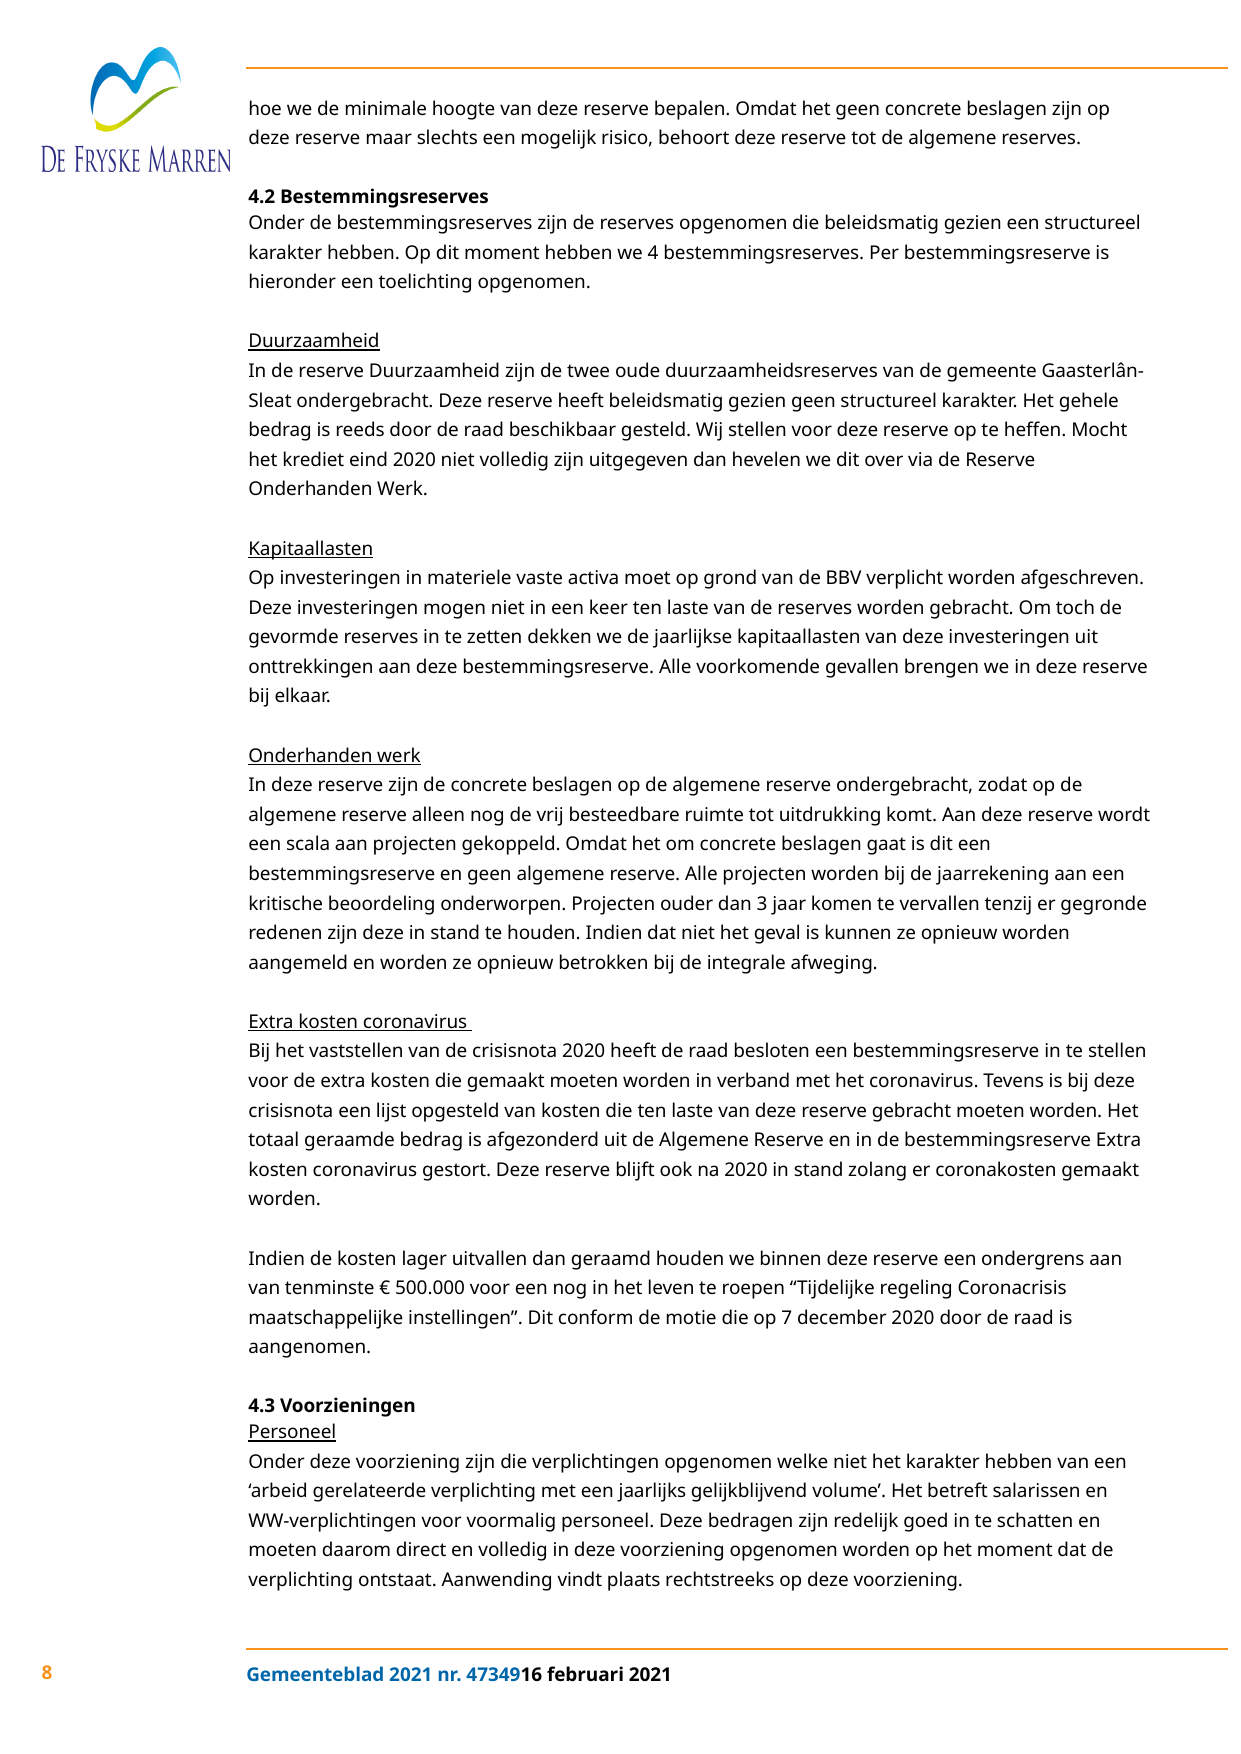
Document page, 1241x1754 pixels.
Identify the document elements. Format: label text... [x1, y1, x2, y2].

text hoe we de minimale hoogte van deze reserve bepalen. Omdat het geen concrete beslagen zijn op deze reserve maar slechts een mogelijk risico, behoort deze reserve tot de algemene reserves. [248, 95, 1152, 150]
text Bij het vaststellen van de crisisnota 2020 heeft de raad besloten een bestemmingsreserve in te stellen voor de extra kosten die gemaakt moeten worden in verband met het coronavirus. Tevens is bij deze crisisnota een lijst opgesteld van kosten die ten laste van deze reserve gebracht moeten worden. Het totaal geraamde bedrag is afgezonderd uit de Algemene Reserve en in de bestemmingsreserve Extra kosten coronavirus gestort. Deze reserve blijft ook na 2020 in stand zolang er coronakosten gemaakt worden. [248, 1038, 1152, 1211]
text In deze reserve zijn de concrete beslagen op de algemene reserve ondergebracht, zodat op de algemene reserve alleen nog de vrij besteedbare ruimte tot uitdrukking komt. Aan deze reserve wordt een scala aan projecten gekoppeld. Omdat het om concrete beslagen gaat is dit een bestemmingsreserve en geen algemene reserve. Alle projecten worden bij de jaarrekening aan een kritische beoordeling onderworpen. Projecten ouder dan 3 jaar komen te vervallen tenzij er gegronde redenen zijn deze in stand te houden. Indien dat niet het geval is kunnen ze opnieuw worden aangemeld en worden ze opnieuw betrokken bij de integrale afweging. [248, 771, 1152, 974]
text Onder de bestemmingsreserves zijn de reserves opgenomen die beleidsmatig gezien een structureel karakter hebben. Op dit moment hebben we 4 bestemmingsreserves. Per bestemmingsreserve is hieronder een toelichting opgenomen. [248, 209, 1152, 294]
text Onderhanden werk [248, 742, 1152, 767]
text 4.2 Bestemmingsreserves [248, 183, 1152, 209]
text Duurzaamheid [248, 328, 1152, 353]
text Kapitaallasten [248, 535, 1152, 560]
text In de reserve Duurzaamheid zijn de twee oude duurzaamheidsreserves van de gemeente Gaasterlân-Sleat ondergebracht. Deze reserve heeft beleidsmatig gezien geen structureel karakter. Het gehele bedrag is reeds door de raad beschikbaar gesteld. Wij stellen voor deze reserve op te heffen. Mocht het krediet eind 2020 niet volledig zijn uitgegeven dan hevelen we dit over via de Reserve Onderhanden Werk. [248, 357, 1152, 501]
text Op investeringen in materiele vaste activa moet op grond van de BBV verplicht worden afgeschreven. Deze investeringen mogen niet in een keer ten laste van de reserves worden gebracht. Om toch de gevormde reserves in te zetten dekken we de jaarlijkse kapitaallasten van deze investeringen uit onttrekkingen aan deze bestemmingsreserve. Alle voorkomende gevallen brengen we in deze reserve bij elkaar. [248, 564, 1152, 708]
picture [41, 47, 231, 172]
text 4.3 Voorzieningen [248, 1393, 1152, 1418]
text Extra kosten coronavirus [248, 1008, 1152, 1034]
text Onder deze voorziening zijn die verplichtingen opgenomen welke niet het karakter hebben van een ‘arbeid gerelateerde verplichting met een jaarlijks gelijkblijvend volume’. Het betreft salarissen en WW-verplichtingen voor voormalig personeel. Deze bedragen zijn redelijk goed in te schatten en moeten daarom direct en volledig in deze voorziening opgenomen worden op het moment dat de verplichting ontstaat. Aanwending vindt plaats rechtstreeks op deze voorziening. [248, 1448, 1152, 1592]
text Personeel [248, 1418, 1152, 1444]
text Indien de kosten lager uitvallen dan geraamd houden we binnen deze reserve een ondergrens aan van tenminste € 500.000 voor een nog in het leven te roepen “Tijdelijke regeling Coronacrisis maatschappelijke instellingen”. Dit conform de motie die op 7 december 2020 door de raad is aangenomen. [248, 1245, 1152, 1359]
